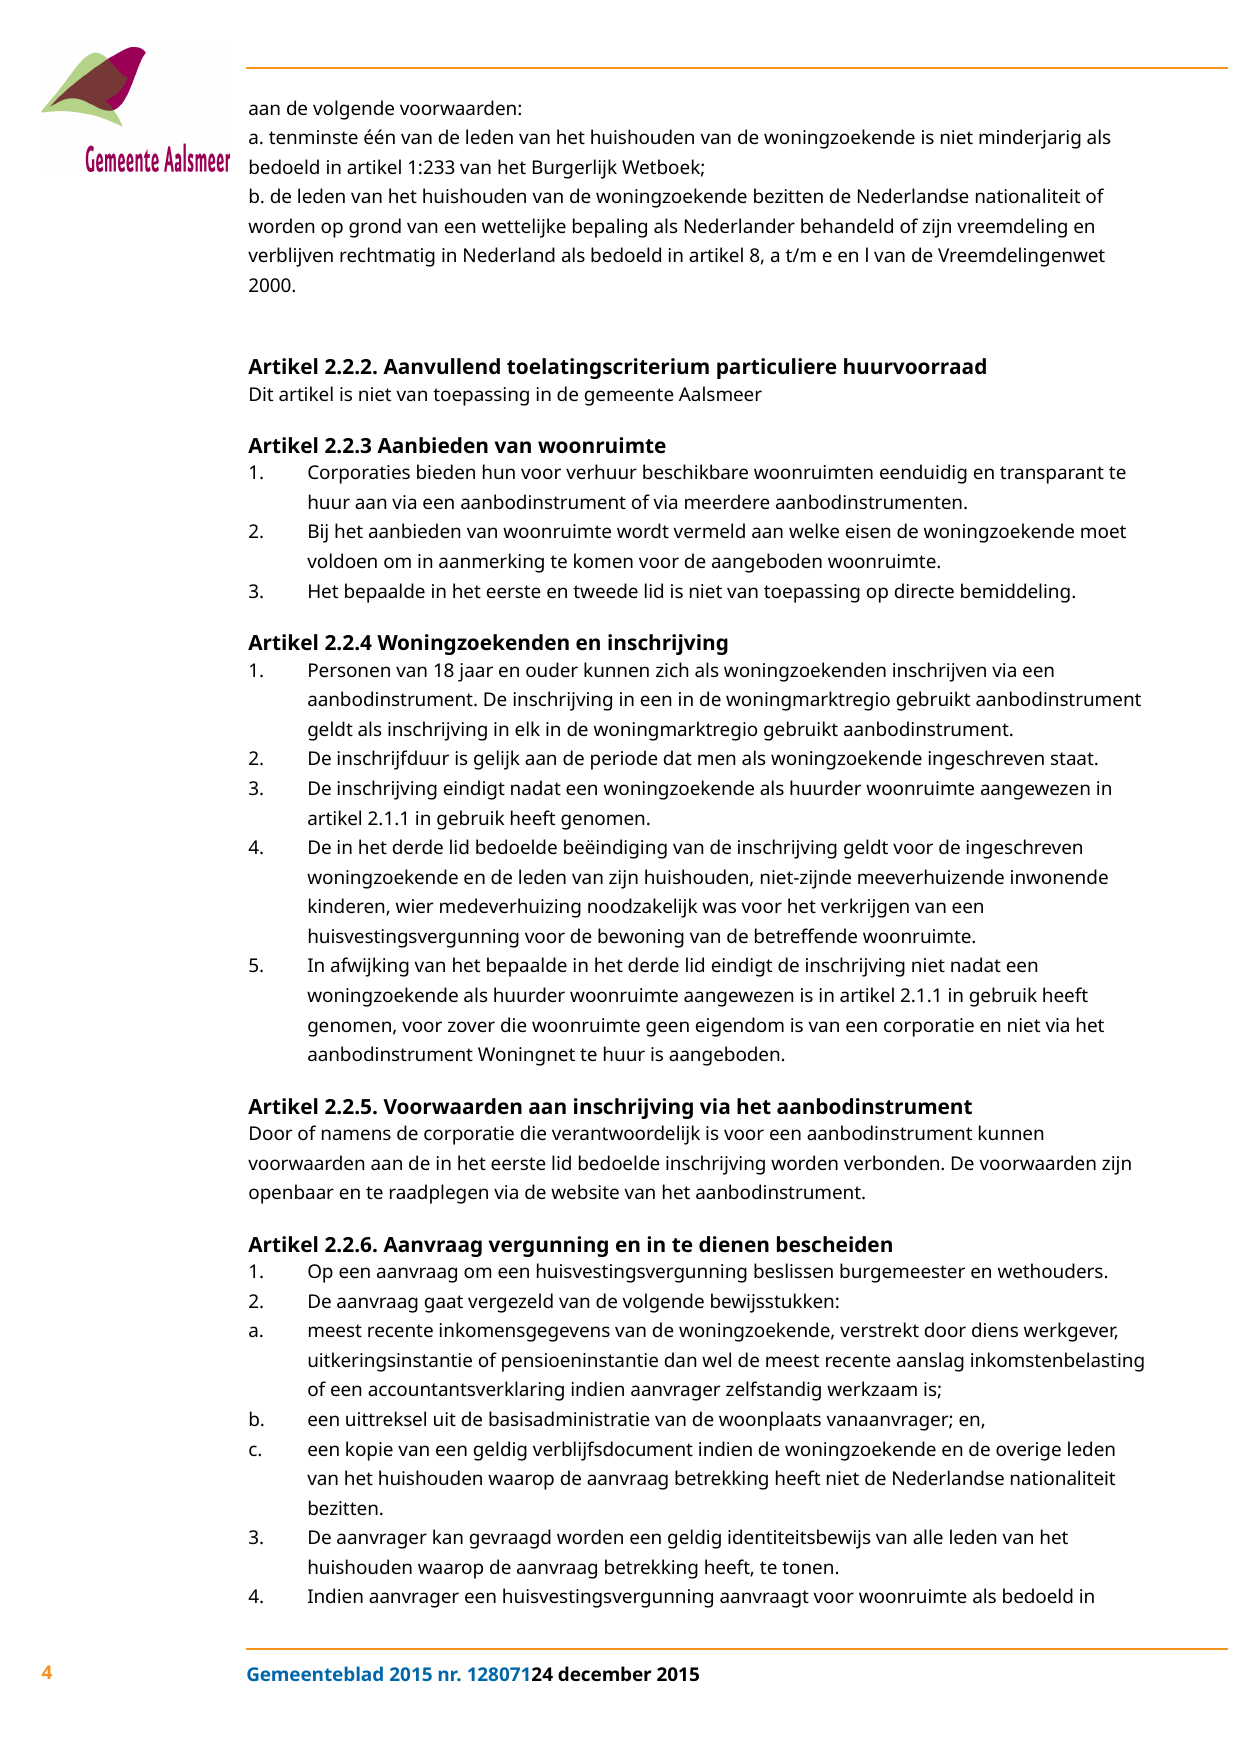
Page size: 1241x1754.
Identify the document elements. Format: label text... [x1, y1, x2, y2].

text Artikel 2.2.4 Woningzoekenden en inschrijving [248, 628, 1152, 657]
text Artikel 2.2.6. Aanvraag vergunning en in te dienen bescheiden [248, 1230, 1152, 1258]
list De aanvrager kan gevraagd worden een geldig identiteitsbewijs van alle leden van het huishouden waarop de aanvraag betrekking heeft, te tonen. [248, 1524, 1152, 1580]
list De in het derde lid bedoelde beëindiging van de inschrijving geldt voor de ingeschreven woningzoekende en de leden van zijn huishouden, niet-zijnde meeverhuizende inwonende kinderen, wier medeverhuizing noodzakelijk was voor het verkrijgen van een huisvestingsvergunning voor de bewoning van de betreffende woonruimte. [248, 834, 1152, 949]
text Dit artikel is niet van toepassing in de gemeente Aalsmeer [248, 381, 1152, 406]
text Artikel 2.2.2. Aanvullend toelatingscriterium particuliere huurvoorraad [248, 352, 1152, 381]
text a. tenminste één van de leden van het huishouden van de woningzoekende is niet minderjarig als bedoeld in artikel 1:233 van het Burgerlijk Wetboek; [248, 124, 1152, 180]
list een uittreksel uit de basisadministratie van de woonplaats vanaanvrager; en, [248, 1406, 1152, 1432]
list Indien aanvrager een huisvestingsvergunning aanvraagt voor woonruimte als bedoeld in [248, 1584, 1152, 1609]
text Artikel 2.2.5. Voorwaarden aan inschrijving via het aanbodinstrument [248, 1092, 1152, 1120]
list De inschrijfduur is gelijk aan de periode dat men als woningzoekende ingeschreven staat. [248, 746, 1152, 771]
list De aanvraag gaat vergezeld van de volgende bewijsstukken: [248, 1288, 1152, 1313]
list een kopie van een geldig verblijfsdocument indien de woningzoekende en de overige leden van het huishouden waarop de aanvraag betrekking heeft niet de Nederlandse nationaliteit bezitten. [248, 1436, 1152, 1521]
text Door of namens de corporatie die verantwoordelijk is voor een aanbodinstrument kunnen voorwaarden aan de in het eerste lid bedoelde inschrijving worden verbonden. De voorwaarden zijn openbaar en te raadplegen via de website van het aanbodinstrument. [248, 1120, 1152, 1205]
list Bij het aanbieden van woonruimte wordt vermeld aan welke eisen de woningzoekende moet voldoen om in aanmerking te komen voor de aangeboden woonruimte. [248, 519, 1152, 574]
list Personen van 18 jaar en ouder kunnen zich als woningzoekenden inschrijven via een aanbodinstrument. De inschrijving in een in de woningmarktregio gebruikt aanbodinstrument geldt als inschrijving in elk in de woningmarktregio gebruikt aanbodinstrument. [248, 657, 1152, 742]
list Op een aanvraag om een huisvestingsvergunning beslissen burgemeester en wethouders. [248, 1258, 1152, 1284]
list Corporaties bieden hun voor verhuur beschikbare woonruimten eenduidig en transparant te huur aan via een aanbodinstrument of via meerdere aanbodinstrumenten. [248, 459, 1152, 515]
list Het bepaalde in het eerste en tweede lid is niet van toepassing op directe bemiddeling. [248, 578, 1152, 604]
picture [41, 47, 231, 172]
text aan de volgende voorwaarden: [248, 95, 1152, 121]
text Artikel 2.2.3 Aanbieden van woonruimte [248, 431, 1152, 459]
list In afwijking van het bepaalde in het derde lid eindigt de inschrijving niet nadat een woningzoekende als huurder woonruimte aangewezen is in artikel 2.1.1 in gebruik heeft genomen, voor zover die woonruimte geen eigendom is van een corporatie en niet via het aanbodinstrument Woningnet te huur is aangeboden. [248, 953, 1152, 1067]
list meest recente inkomensgegevens van de woningzoekende, verstrekt door diens werkgever, uitkeringsinstantie of pensioeninstantie dan wel de meest recente aanslag inkomstenbelasting of een accountantsverklaring indien aanvrager zelfstandig werkzaam is; [248, 1317, 1152, 1402]
text b. de leden van het huishouden van de woningzoekende bezitten de Nederlandse nationaliteit of worden op grond van een wettelijke bepaling als Nederlander behandeld of zijn vreemdeling en verblijven rechtmatig in Nederland als bedoeld in artikel 8, a t/m e en l van de Vreemdelingenwet 2000. [248, 183, 1152, 298]
list De inschrijving eindigt nadat een woningzoekende als huurder woonruimte aangewezen in artikel 2.1.1 in gebruik heeft genomen. [248, 775, 1152, 830]
